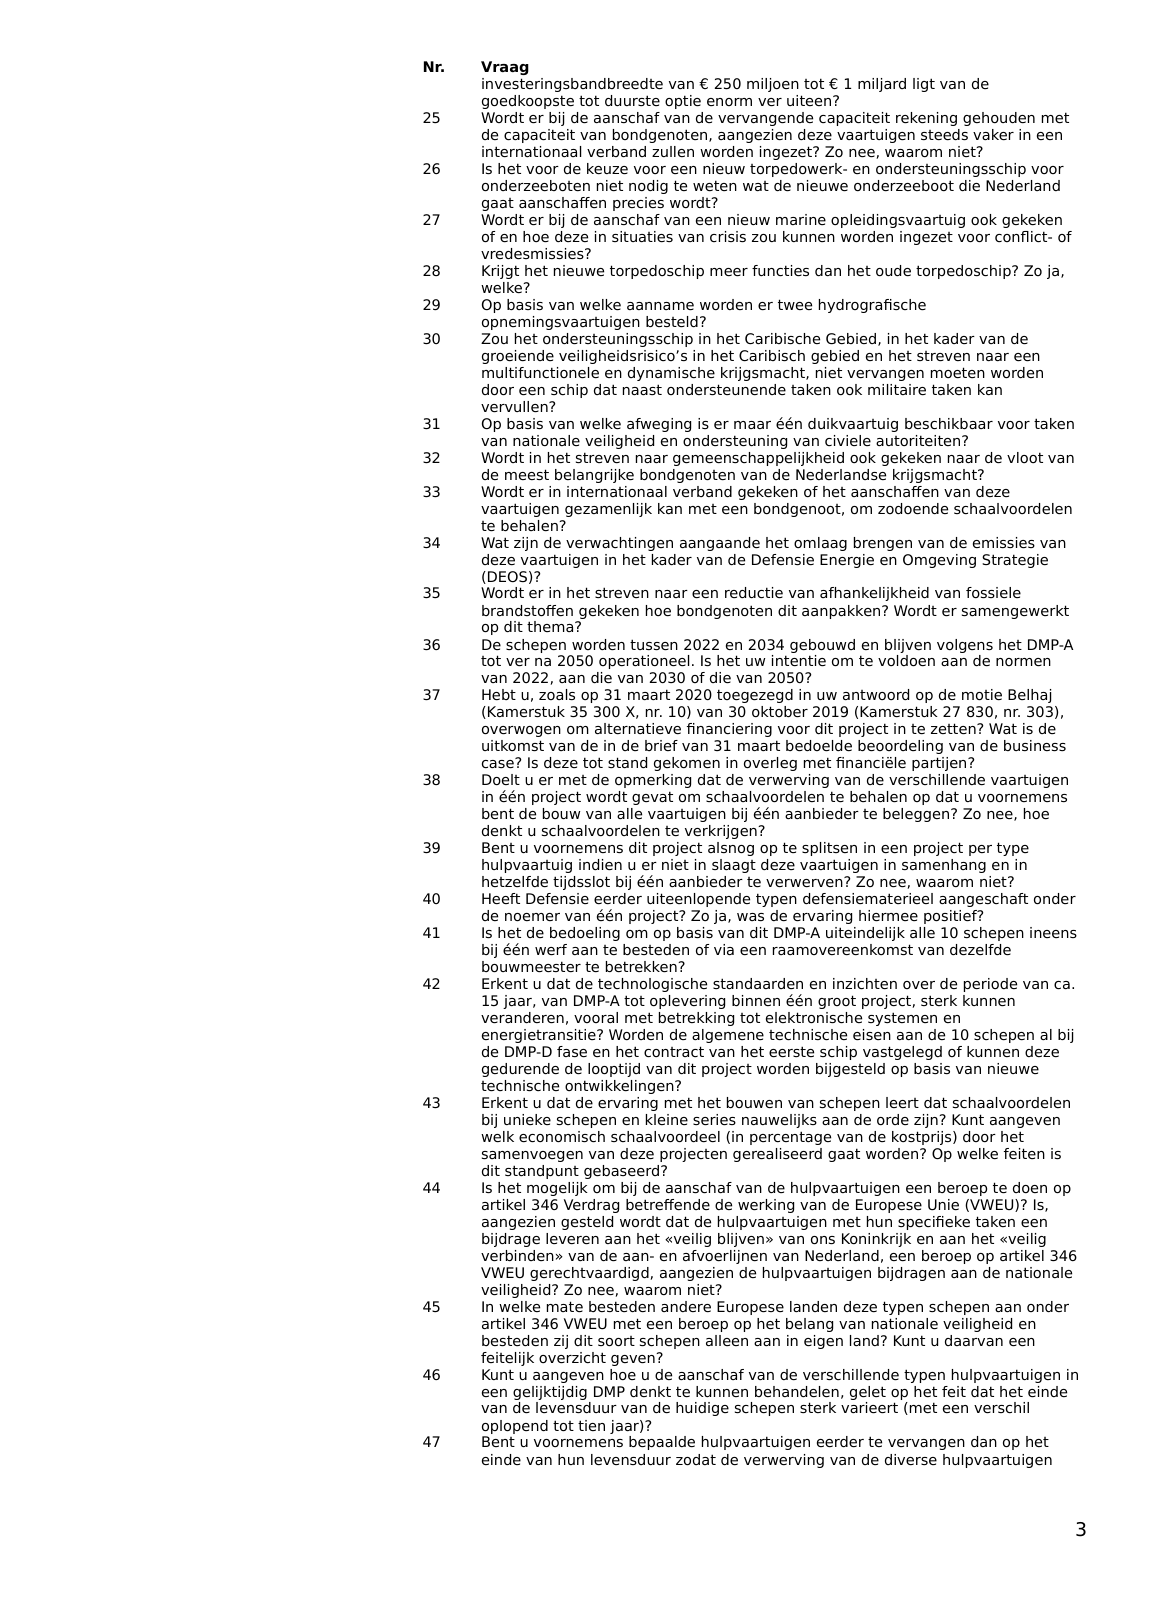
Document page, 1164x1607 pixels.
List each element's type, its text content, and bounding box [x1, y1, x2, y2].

table_cell Wordt er in het streven naar een reductie van afhankelijkheid van fossiele brandstoffen gekeken hoe bondgenoten dit aanpakken? Wordt er samengewerkt op dit thema? [475, 585, 1087, 636]
table_cell Krijgt het nieuwe torpedoschip meer functies dan het oude torpedoschip? Zo ja, welke? [475, 263, 1087, 297]
table_cell De schepen worden tussen 2022 en 2034 gebouwd en blijven volgens het DMP-A tot ver na 2050 operationeel. Is het uw intentie om te voldoen aan de normen van 2022, aan die van 2030 of die van 2050? [475, 636, 1087, 687]
table_header Nr. [422, 59, 475, 76]
table_cell 38 [422, 772, 475, 840]
table_cell 47 [422, 1434, 475, 1468]
table_cell 41 [422, 925, 475, 976]
table_cell Kunt u aangeven hoe u de aanschaf van de verschillende typen hulpvaartuigen in een gelijktijdig DMP denkt te kunnen behandelen, gelet op het feit dat het einde van de levensduur van de huidige schepen sterk varieert (met een verschil oplopend tot tien jaar)? [475, 1366, 1087, 1434]
table_cell 44 [422, 1180, 475, 1298]
table_cell Wordt er in internationaal verband gekeken of het aanschaffen van deze vaartuigen gezamenlijk kan met een bondgenoot, om zodoende schaalvoordelen te behalen? [475, 484, 1087, 534]
table_cell 28 [422, 263, 475, 297]
table_cell Erkent u dat de technologische standaarden en inzichten over de periode van ca. 15 jaar, van DMP-A tot oplevering binnen één groot project, sterk kunnen veranderen, vooral met betrekking tot elektronische systemen en energietransitie? Worden de algemene technische eisen aan de 10 schepen al bij de DMP-D fase en het contract van het eerste schip vastgelegd of kunnen deze gedurende de looptijd van dit project worden bijgesteld op basis van nieuwe technische ontwikkelingen? [475, 976, 1087, 1095]
table_cell Doelt u er met de opmerking dat de verwerving van de verschillende vaartuigen in één project wordt gevat om schaalvoordelen te behalen op dat u voornemens bent de bouw van alle vaartuigen bij één aanbieder te beleggen? Zo nee, hoe denkt u schaalvoordelen te verkrijgen? [475, 772, 1087, 840]
table_cell Bent u voornemens bepaalde hulpvaartuigen eerder te vervangen dan op het einde van hun levensduur zodat de verwerving van de diverse hulpvaartuigen [475, 1434, 1087, 1468]
table_cell Heeft Defensie eerder uiteenlopende typen defensiematerieel aangeschaft onder de noemer van één project? Zo ja, was de ervaring hiermee positief? [475, 891, 1087, 925]
table_cell 30 [422, 331, 475, 416]
table_cell 27 [422, 212, 475, 263]
table_cell Op basis van welke aanname worden er twee hydrografische opnemingsvaartuigen besteld? [475, 297, 1087, 331]
table_cell 32 [422, 450, 475, 483]
table_cell Zou het ondersteuningsschip in het Caribische Gebied, in het kader van de groeiende veiligheidsrisico’s in het Caribisch gebied en het streven naar een multifunctionele en dynamische krijgsmacht, niet vervangen moeten worden door een schip dat naast ondersteunende taken ook militaire taken kan vervullen? [475, 331, 1087, 416]
table_cell Wat zijn de verwachtingen aangaande het omlaag brengen van de emissies van deze vaartuigen in het kader van de Defensie Energie en Omgeving Strategie (DEOS)? [475, 535, 1087, 585]
table_cell 34 [422, 535, 475, 585]
table_cell 43 [422, 1095, 475, 1180]
table_cell 26 [422, 161, 475, 212]
table_cell 29 [422, 297, 475, 331]
table_cell 40 [422, 891, 475, 925]
table_cell 31 [422, 416, 475, 449]
table_cell 33 [422, 484, 475, 534]
table_cell 42 [422, 976, 475, 1095]
table_cell 35 [422, 585, 475, 636]
table_cell [422, 76, 475, 110]
table_cell investeringsbandbreedte van € 250 miljoen tot € 1 miljard ligt van de goedkoopste tot duurste optie enorm ver uiteen? [475, 76, 1087, 110]
table_cell Is het mogelijk om bij de aanschaf van de hulpvaartuigen een beroep te doen op artikel 346 Verdrag betreffende de werking van de Europese Unie (VWEU)? Is, aangezien gesteld wordt dat de hulpvaartuigen met hun specifieke taken een bijdrage leveren aan het «veilig blijven» van ons Koninkrijk en aan het «veilig verbinden» van de aan- en afvoerlijnen van Nederland, een beroep op artikel 346 VWEU gerechtvaardigd, aangezien de hulpvaartuigen bijdragen aan de nationale veiligheid? Zo nee, waarom niet? [475, 1180, 1087, 1298]
table_cell Is het de bedoeling om op basis van dit DMP-A uiteindelijk alle 10 schepen ineens bij één werf aan te besteden of via een raamovereenkomst van dezelfde bouwmeester te betrekken? [475, 925, 1087, 976]
table_cell 25 [422, 110, 475, 161]
table_header Vraag [475, 59, 1087, 76]
table_cell Wordt er bij de aanschaf van de vervangende capaciteit rekening gehouden met de capaciteit van bondgenoten, aangezien deze vaartuigen steeds vaker in een internationaal verband zullen worden ingezet? Zo nee, waarom niet? [475, 110, 1087, 161]
table_cell In welke mate besteden andere Europese landen deze typen schepen aan onder artikel 346 VWEU met een beroep op het belang van nationale veiligheid en besteden zij dit soort schepen alleen aan in eigen land? Kunt u daarvan een feitelijk overzicht geven? [475, 1299, 1087, 1366]
table_cell 39 [422, 840, 475, 891]
table_cell Op basis van welke afweging is er maar één duikvaartuig beschikbaar voor taken van nationale veiligheid en ondersteuning van civiele autoriteiten? [475, 416, 1087, 449]
table_cell 46 [422, 1366, 475, 1434]
table_cell Wordt er bij de aanschaf van een nieuw marine opleidingsvaartuig ook gekeken of en hoe deze in situaties van crisis zou kunnen worden ingezet voor conflict- of vredesmissies? [475, 212, 1087, 263]
table_cell 45 [422, 1299, 475, 1366]
table_cell Wordt in het streven naar gemeenschappelijkheid ook gekeken naar de vloot van de meest belangrijke bondgenoten van de Nederlandse krijgsmacht? [475, 450, 1087, 483]
table_cell 37 [422, 687, 475, 772]
table_cell Bent u voornemens dit project alsnog op te splitsen in een project per type hulpvaartuig indien u er niet in slaagt deze vaartuigen in samenhang en in hetzelfde tijdsslot bij één aanbieder te verwerven? Zo nee, waarom niet? [475, 840, 1087, 891]
table_cell 36 [422, 636, 475, 687]
table_cell Is het voor de keuze voor een nieuw torpedowerk- en ondersteuningsschip voor onderzeeboten niet nodig te weten wat de nieuwe onderzeeboot die Nederland gaat aanschaffen precies wordt? [475, 161, 1087, 212]
table_cell Erkent u dat de ervaring met het bouwen van schepen leert dat schaalvoordelen bij unieke schepen en kleine series nauwelijks aan de orde zijn? Kunt aangeven welk economisch schaalvoordeel (in percentage van de kostprijs) door het samenvoegen van deze projecten gerealiseerd gaat worden? Op welke feiten is dit standpunt gebaseerd? [475, 1095, 1087, 1180]
table_cell Hebt u, zoals op 31 maart 2020 toegezegd in uw antwoord op de motie Belhaj (Kamerstuk 35 300 X, nr. 10) van 30 oktober 2019 (Kamerstuk 27 830, nr. 303), overwogen om alternatieve financiering voor dit project in te zetten? Wat is de uitkomst van de in de brief van 31 maart bedoelde beoordeling van de business case? Is deze tot stand gekomen in overleg met financiële partijen? [475, 687, 1087, 772]
